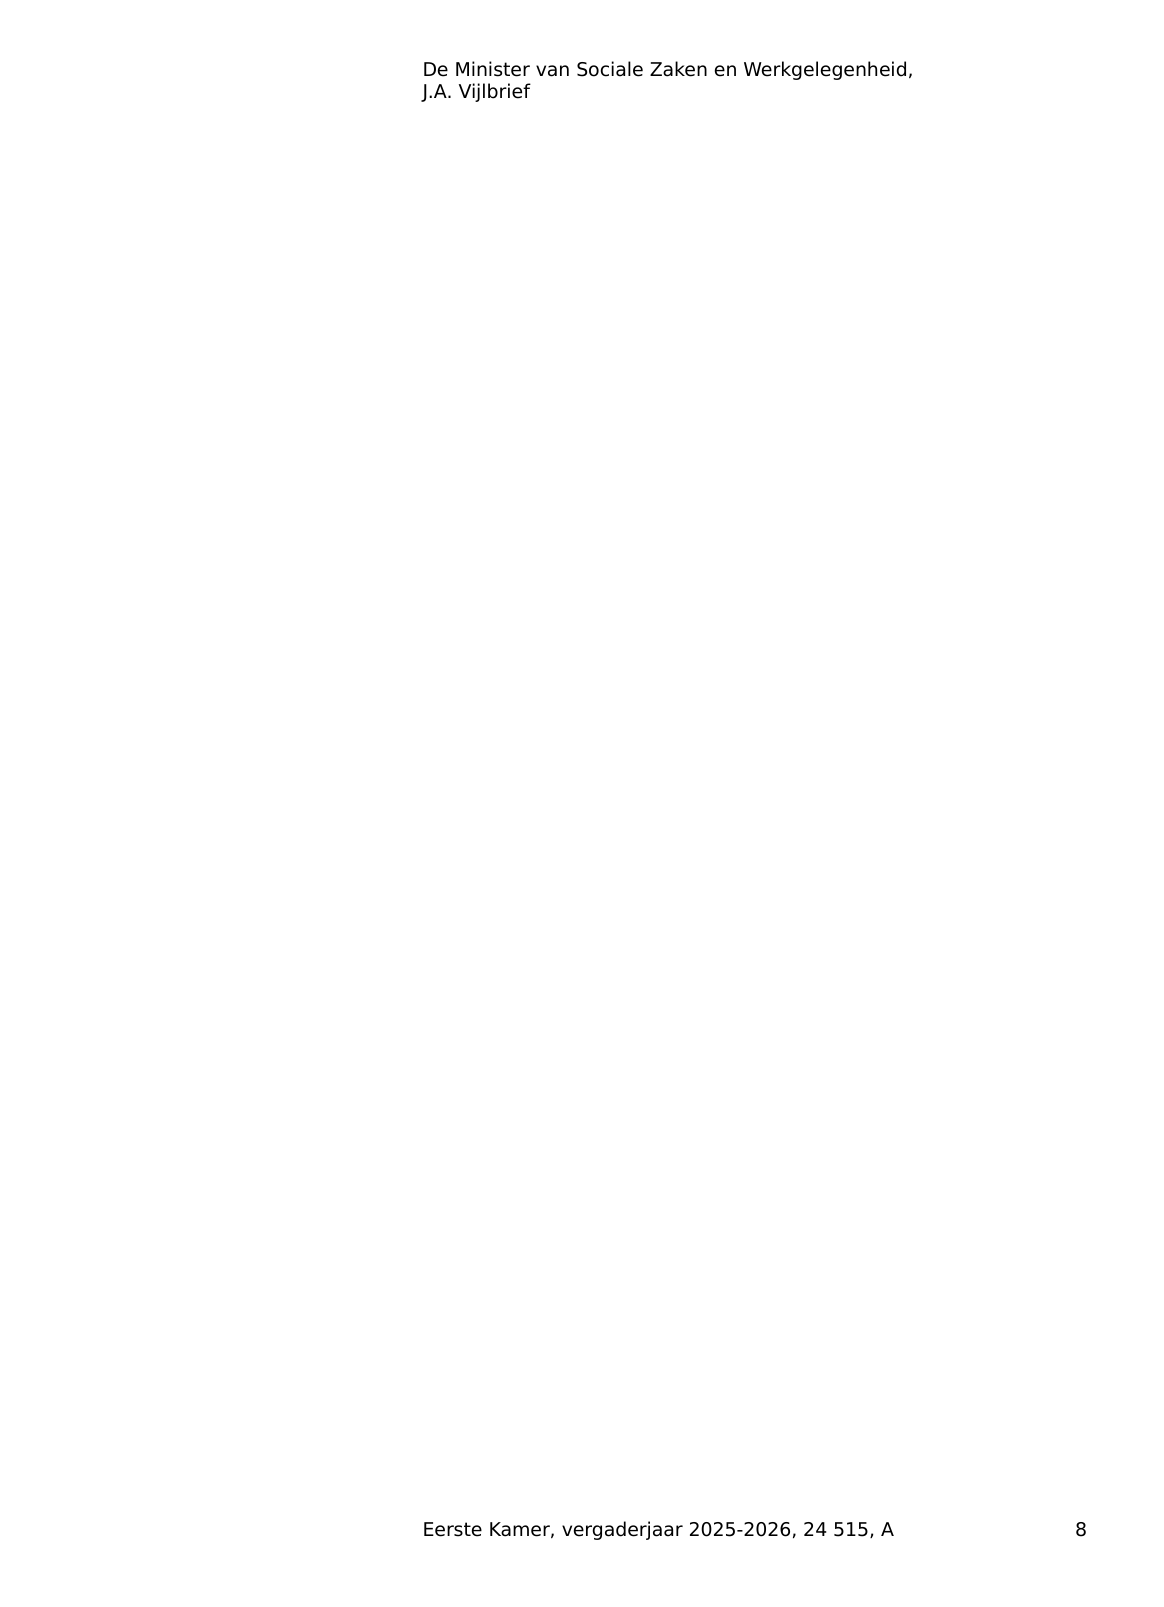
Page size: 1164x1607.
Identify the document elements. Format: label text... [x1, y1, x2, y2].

text De Minister van Sociale Zaken en Werkgelegenheid, J.A. Vijlbrief [422, 59, 1087, 103]
